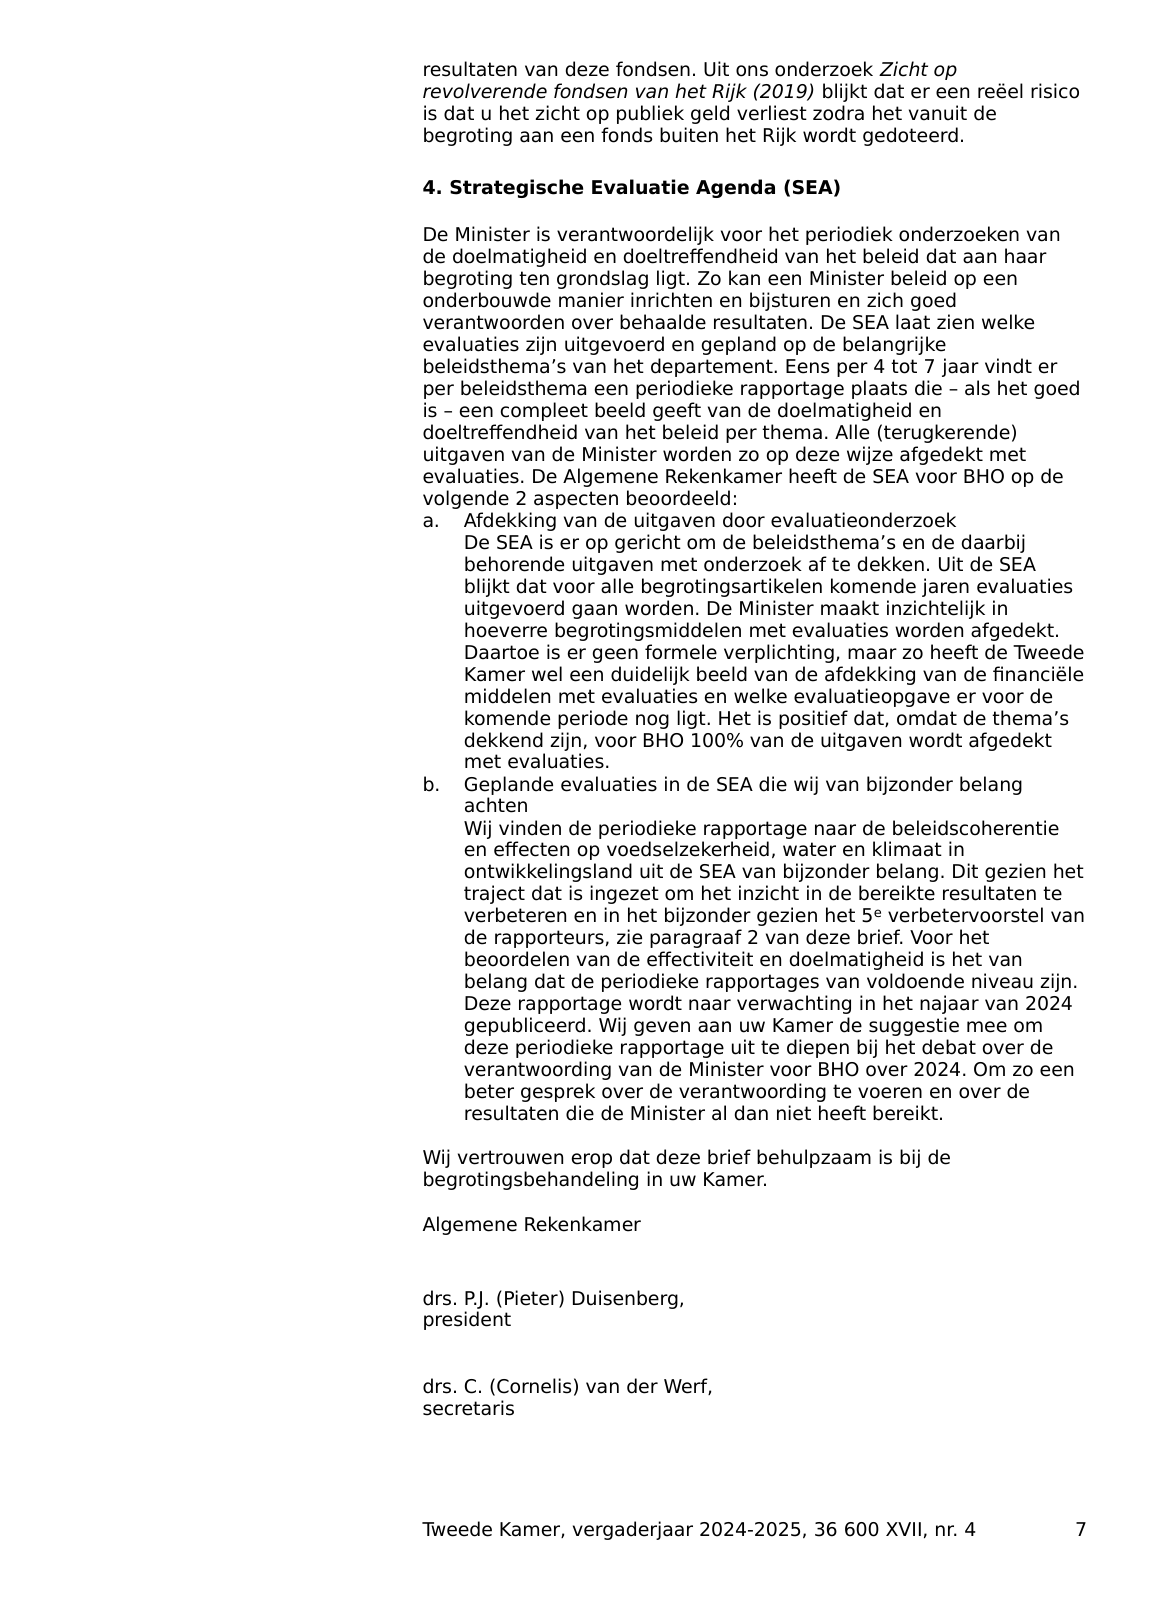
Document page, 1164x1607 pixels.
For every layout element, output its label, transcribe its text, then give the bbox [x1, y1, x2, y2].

subtitle 4. Strategische Evaluatie Agenda (SEA) [422, 177, 1087, 199]
text a. Afdekking van de uitgaven door evaluatieonderzoek [422, 510, 1087, 532]
text drs. C. (Cornelis) van der Werf, secretaris [422, 1353, 1087, 1419]
text De SEA is er op gericht om de beleidsthema’s en de daarbij behorende uitgaven met onderzoek af te dekken. Uit de SEA blijkt dat voor alle begrotingsartikelen komende jaren evaluaties uitgevoerd gaan worden. De Minister maakt inzichtelijk in hoeverre begrotingsmiddelen met evaluaties worden afgedekt. Daartoe is er geen formele verplichting, maar zo heeft de Tweede Kamer wel een duidelijk beeld van de afdekking van de financiële middelen met evaluaties en welke evaluatieopgave er voor de komende periode nog ligt. Het is positief dat, omdat de thema’s dekkend zijn, voor BHO 100% van de uitgaven wordt afgedekt met evaluaties. [464, 532, 1087, 773]
text resultaten van deze fondsen. Uit ons onderzoek Zicht op revolverende fondsen van het Rijk (2019) blijkt dat er een reëel risico is dat u het zicht op publiek geld verliest zodra het vanuit de begroting aan een fonds buiten het Rijk wordt gedoteerd. [422, 59, 1087, 147]
text drs. P.J. (Pieter) Duisenberg, president [422, 1265, 1087, 1331]
text De Minister is verantwoordelijk voor het periodiek onderzoeken van de doelmatigheid en doeltreffendheid van het beleid dat aan haar begroting ten grondslag ligt. Zo kan een Minister beleid op een onderbouwde manier inrichten en bijsturen en zich goed verantwoorden over behaalde resultaten. De SEA laat zien welke evaluaties zijn uitgevoerd en gepland op de belangrijke beleidsthema’s van het departement. Eens per 4 tot 7 jaar vindt er per beleidsthema een periodieke rapportage plaats die – als het goed is – een compleet beeld geeft van de doelmatigheid en doeltreffendheid van het beleid per thema. Alle (terugkerende) uitgaven van de Minister worden zo op deze wijze afgedekt met evaluaties. De Algemene Rekenkamer heeft de SEA voor BHO op de volgende 2 aspecten beoordeeld: [422, 224, 1087, 510]
text b. Geplande evaluaties in de SEA die wij van bijzonder belang achten [422, 773, 1087, 817]
text Algemene Rekenkamer [422, 1213, 1087, 1235]
text Wij vinden de periodieke rapportage naar de beleidscoherentie en effecten op voedselzekerheid, water en klimaat in ontwikkelingsland uit de SEA van bijzonder belang. Dit gezien het traject dat is ingezet om het inzicht in de bereikte resultaten te verbeteren en in het bijzonder gezien het 5e verbetervoorstel van de rapporteurs, zie paragraaf 2 van deze brief. Voor het beoordelen van de effectiviteit en doelmatigheid is het van belang dat de periodieke rapportages van voldoende niveau zijn. Deze rapportage wordt naar verwachting in het najaar van 2024 gepubliceerd. Wij geven aan uw Kamer de suggestie mee om deze periodieke rapportage uit te diepen bij het debat over de verantwoording van de Minister voor BHO over 2024. Om zo een beter gesprek over de verantwoording te voeren en over de resultaten die de Minister al dan niet heeft bereikt. [464, 817, 1087, 1125]
text Wij vertrouwen erop dat deze brief behulpzaam is bij de begrotingsbehandeling in uw Kamer. [422, 1147, 1087, 1191]
